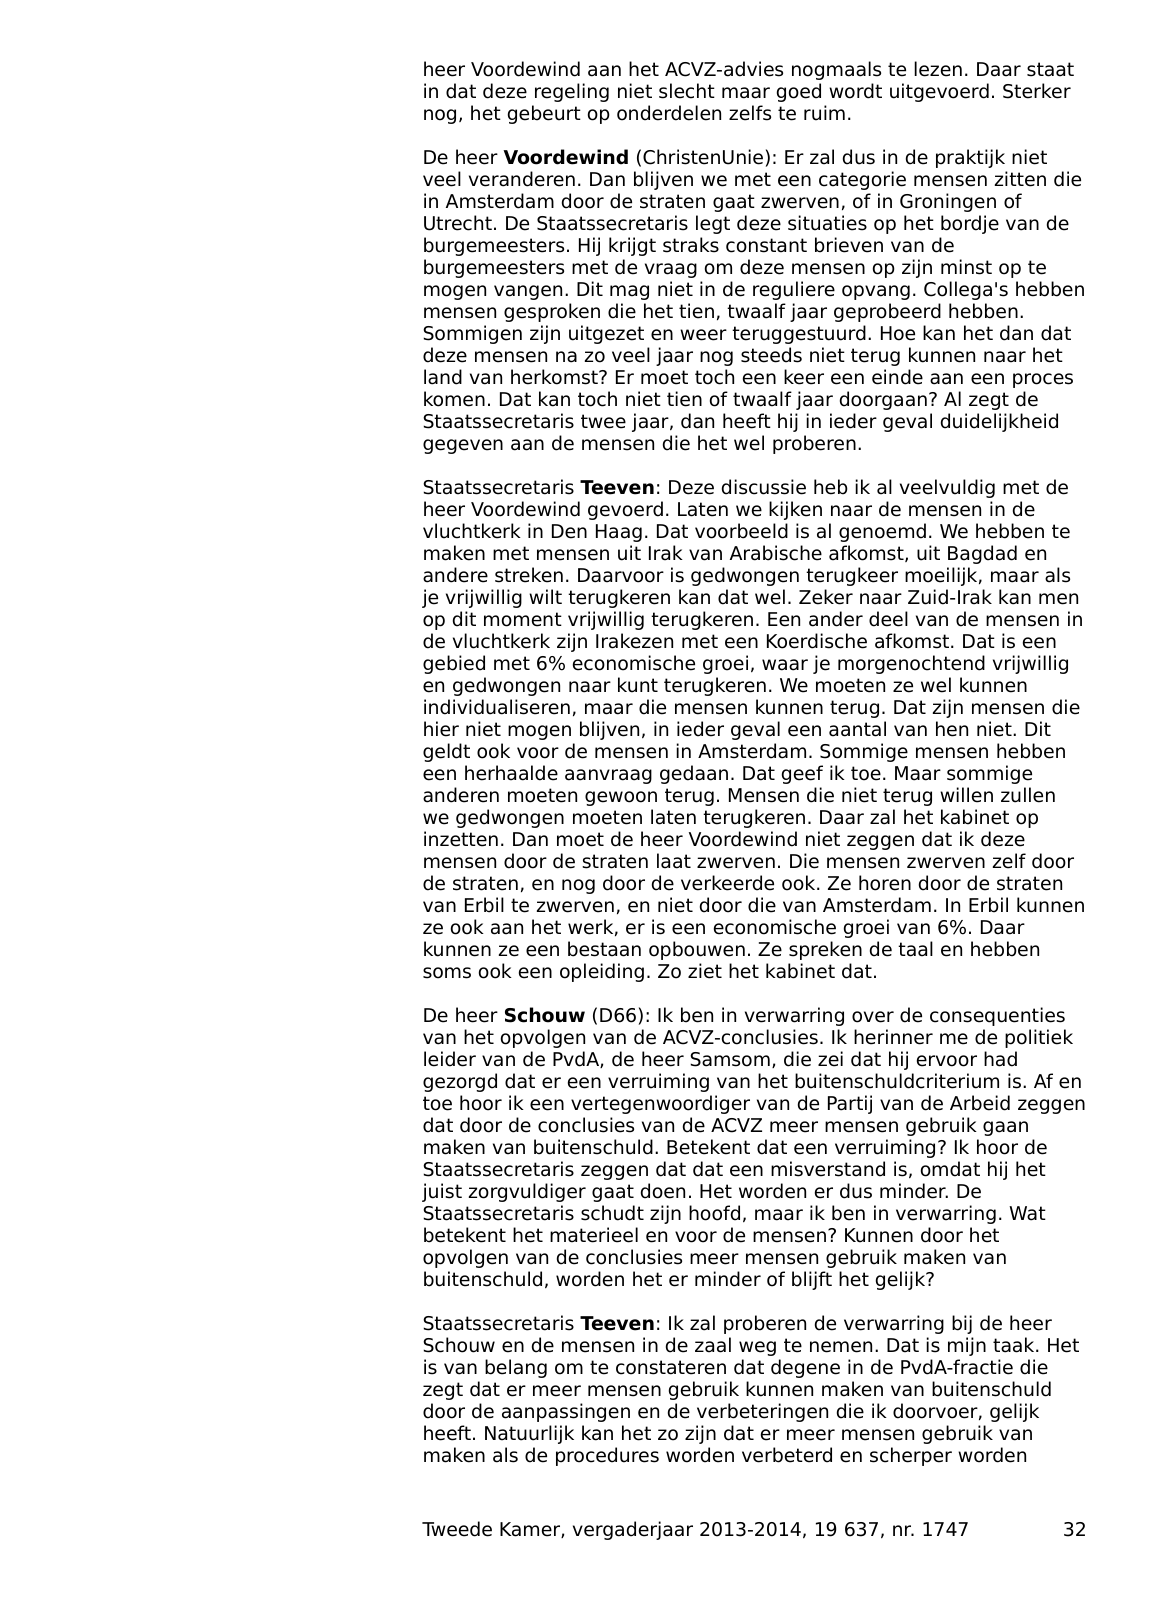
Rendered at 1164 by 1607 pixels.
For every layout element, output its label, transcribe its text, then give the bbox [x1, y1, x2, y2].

text Staatssecretaris Teeven: Deze discussie heb ik al veelvuldig met de heer Voordewind gevoerd. Laten we kijken naar de mensen in de vluchtkerk in Den Haag. Dat voorbeeld is al genoemd. We hebben te maken met mensen uit Irak van Arabische afkomst, uit Bagdad en andere streken. Daarvoor is gedwongen terugkeer moeilijk, maar als je vrijwillig wilt terugkeren kan dat wel. Zeker naar Zuid-Irak kan men op dit moment vrijwillig terugkeren. Een ander deel van de mensen in de vluchtkerk zijn Irakezen met een Koerdische afkomst. Dat is een gebied met 6% economische groei, waar je morgenochtend vrijwillig en gedwongen naar kunt terugkeren. We moeten ze wel kunnen individualiseren, maar die mensen kunnen terug. Dat zijn mensen die hier niet mogen blijven, in ieder geval een aantal van hen niet. Dit geldt ook voor de mensen in Amsterdam. Sommige mensen hebben een herhaalde aanvraag gedaan. Dat geef ik toe. Maar sommige anderen moeten gewoon terug. Mensen die niet terug willen zullen we gedwongen moeten laten terugkeren. Daar zal het kabinet op inzetten. Dan moet de heer Voordewind niet zeggen dat ik deze mensen door de straten laat zwerven. Die mensen zwerven zelf door de straten, en nog door de verkeerde ook. Ze horen door de straten van Erbil te zwerven, en niet door die van Amsterdam. In Erbil kunnen ze ook aan het werk, er is een economische groei van 6%. Daar kunnen ze een bestaan opbouwen. Ze spreken de taal en hebben soms ook een opleiding. Zo ziet het kabinet dat. [422, 477, 1087, 983]
text heer Voordewind aan het ACVZ-advies nogmaals te lezen. Daar staat in dat deze regeling niet slecht maar goed wordt uitgevoerd. Sterker nog, het gebeurt op onderdelen zelfs te ruim. [422, 59, 1087, 125]
text Staatssecretaris Teeven: Ik zal proberen de verwarring bij de heer Schouw en de mensen in de zaal weg te nemen. Dat is mijn taak. Het is van belang om te constateren dat degene in de PvdA-fractie die zegt dat er meer mensen gebruik kunnen maken van buitenschuld door de aanpassingen en de verbeteringen die ik doorvoer, gelijk heeft. Natuurlijk kan het zo zijn dat er meer mensen gebruik van maken als de procedures worden verbeterd en scherper worden [422, 1313, 1087, 1467]
text De heer Schouw (D66): Ik ben in verwarring over de consequenties van het opvolgen van de ACVZ-conclusies. Ik herinner me de politiek leider van de PvdA, de heer Samsom, die zei dat hij ervoor had gezorgd dat er een verruiming van het buitenschuldcriterium is. Af en toe hoor ik een vertegenwoordiger van de Partij van de Arbeid zeggen dat door de conclusies van de ACVZ meer mensen gebruik gaan maken van buitenschuld. Betekent dat een verruiming? Ik hoor de Staatssecretaris zeggen dat dat een misverstand is, omdat hij het juist zorgvuldiger gaat doen. Het worden er dus minder. De Staatssecretaris schudt zijn hoofd, maar ik ben in verwarring. Wat betekent het materieel en voor de mensen? Kunnen door het opvolgen van de conclusies meer mensen gebruik maken van buitenschuld, worden het er minder of blijft het gelijk? [422, 1005, 1087, 1291]
text De heer Voordewind (ChristenUnie): Er zal dus in de praktijk niet veel veranderen. Dan blijven we met een categorie mensen zitten die in Amsterdam door de straten gaat zwerven, of in Groningen of Utrecht. De Staatssecretaris legt deze situaties op het bordje van de burgemeesters. Hij krijgt straks constant brieven van de burgemeesters met de vraag om deze mensen op zijn minst op te mogen vangen. Dit mag niet in de reguliere opvang. Collega's hebben mensen gesproken die het tien, twaalf jaar geprobeerd hebben. Sommigen zijn uitgezet en weer teruggestuurd. Hoe kan het dan dat deze mensen na zo veel jaar nog steeds niet terug kunnen naar het land van herkomst? Er moet toch een keer een einde aan een proces komen. Dat kan toch niet tien of twaalf jaar doorgaan? Al zegt de Staatssecretaris twee jaar, dan heeft hij in ieder geval duidelijkheid gegeven aan de mensen die het wel proberen. [422, 147, 1087, 455]
